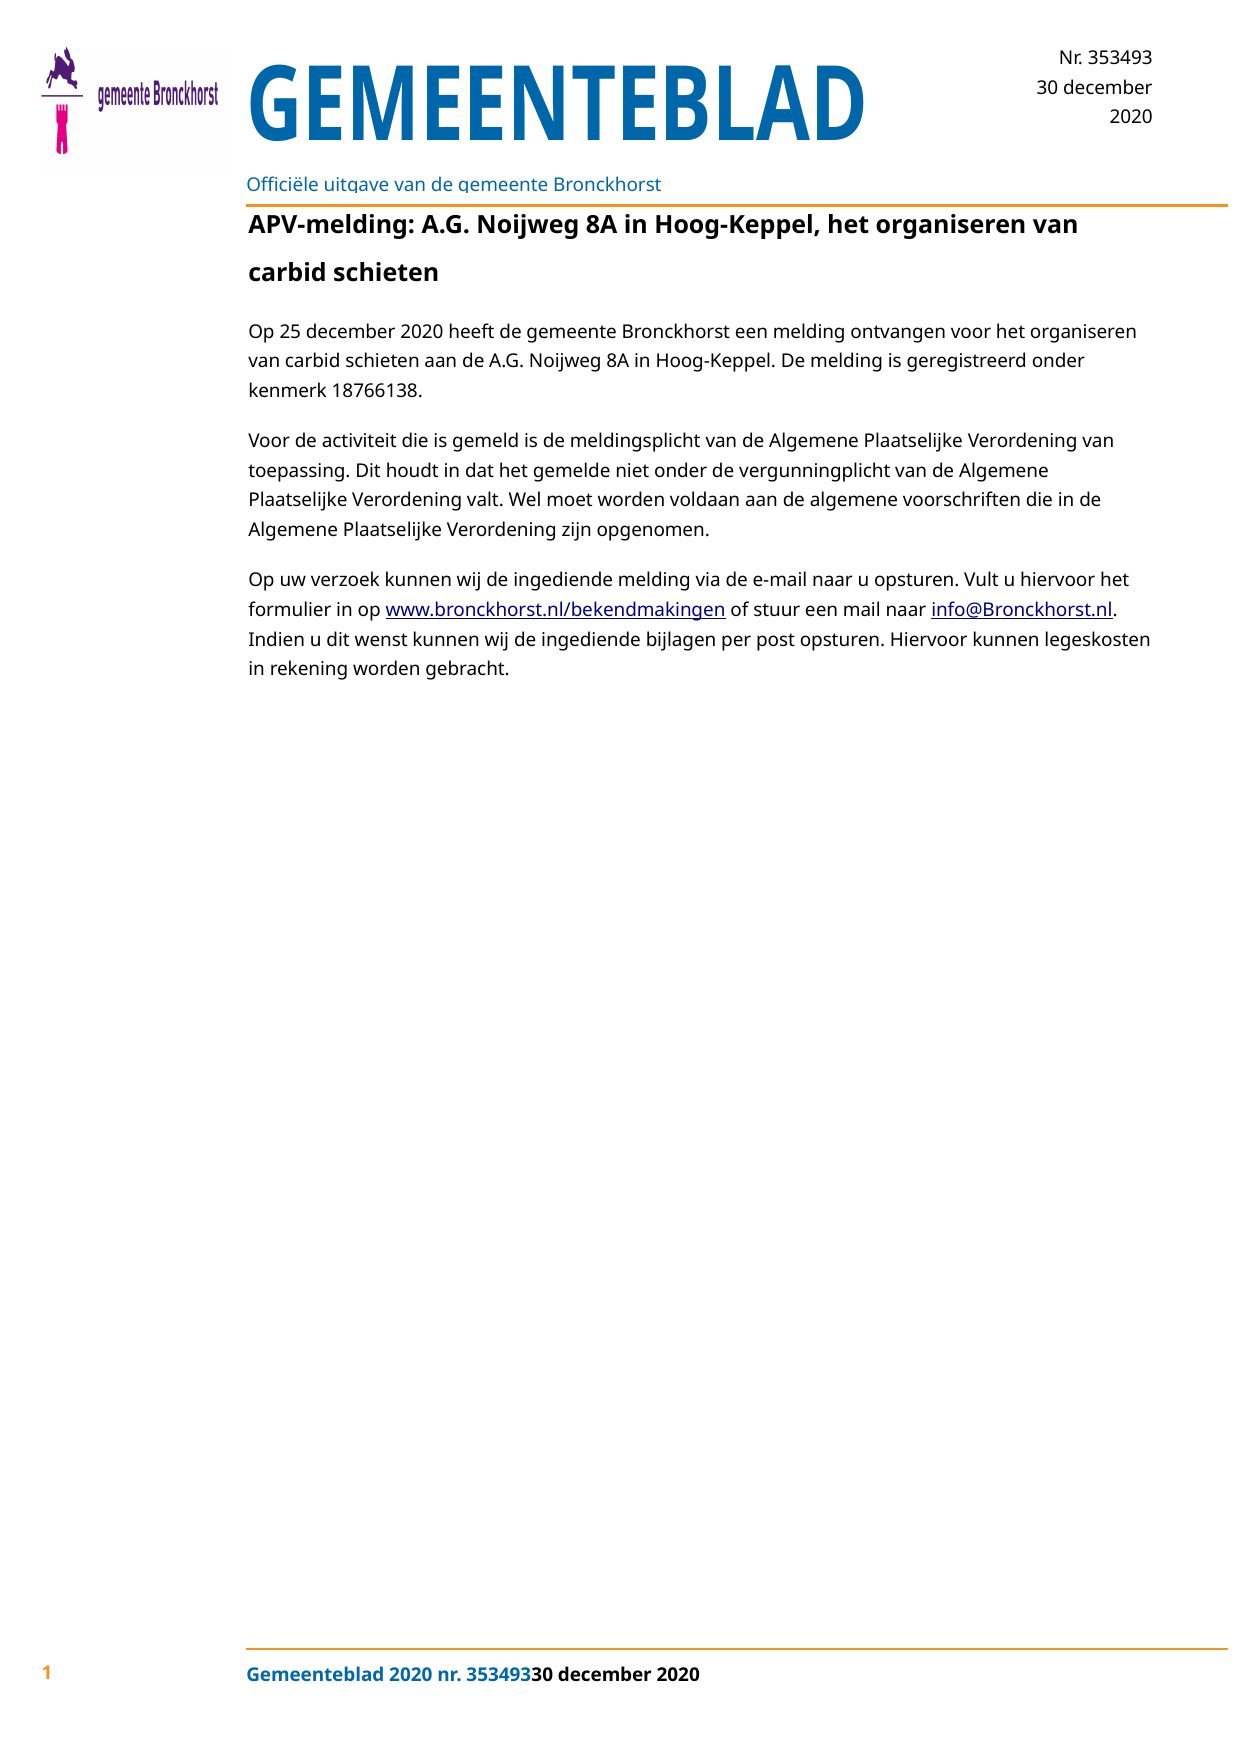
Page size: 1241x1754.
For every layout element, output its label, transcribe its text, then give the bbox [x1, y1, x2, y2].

text Op 25 december 2020 heeft de gemeente Bronckhorst een melding ontvangen voor het organiseren van carbid schieten aan de A.G. Noijweg 8A in Hoog-Keppel. De melding is geregistreerd onder kenmerk 18766138. [248, 318, 1152, 403]
text Op uw verzoek kunnen wij de ingediende melding via de e-mail naar u opsturen. Vult u hiervoor het formulier in op www.bronckhorst.nl/bekendmakingen of stuur een mail naar info@Bronckhorst.nl. Indien u dit wenst kunnen wij de ingediende bijlagen per post opsturen. Hiervoor kunnen legeskosten in rekening worden gebracht. [248, 567, 1152, 681]
picture [41, 47, 231, 172]
text APV-melding: A.G. Noijweg 8A in Hoog-Keppel, het organiseren van carbid schieten [248, 207, 1152, 288]
text Voor de activiteit die is gemeld is de meldingsplicht van de Algemene Plaatselijke Verordening van toepassing. Dit houdt in dat het gemelde niet onder de vergunningplicht van de Algemene Plaatselijke Verordening valt. Wel moet worden voldaan aan de algemene voorschriften die in de Algemene Plaatselijke Verordening zijn opgenomen. [248, 427, 1152, 542]
